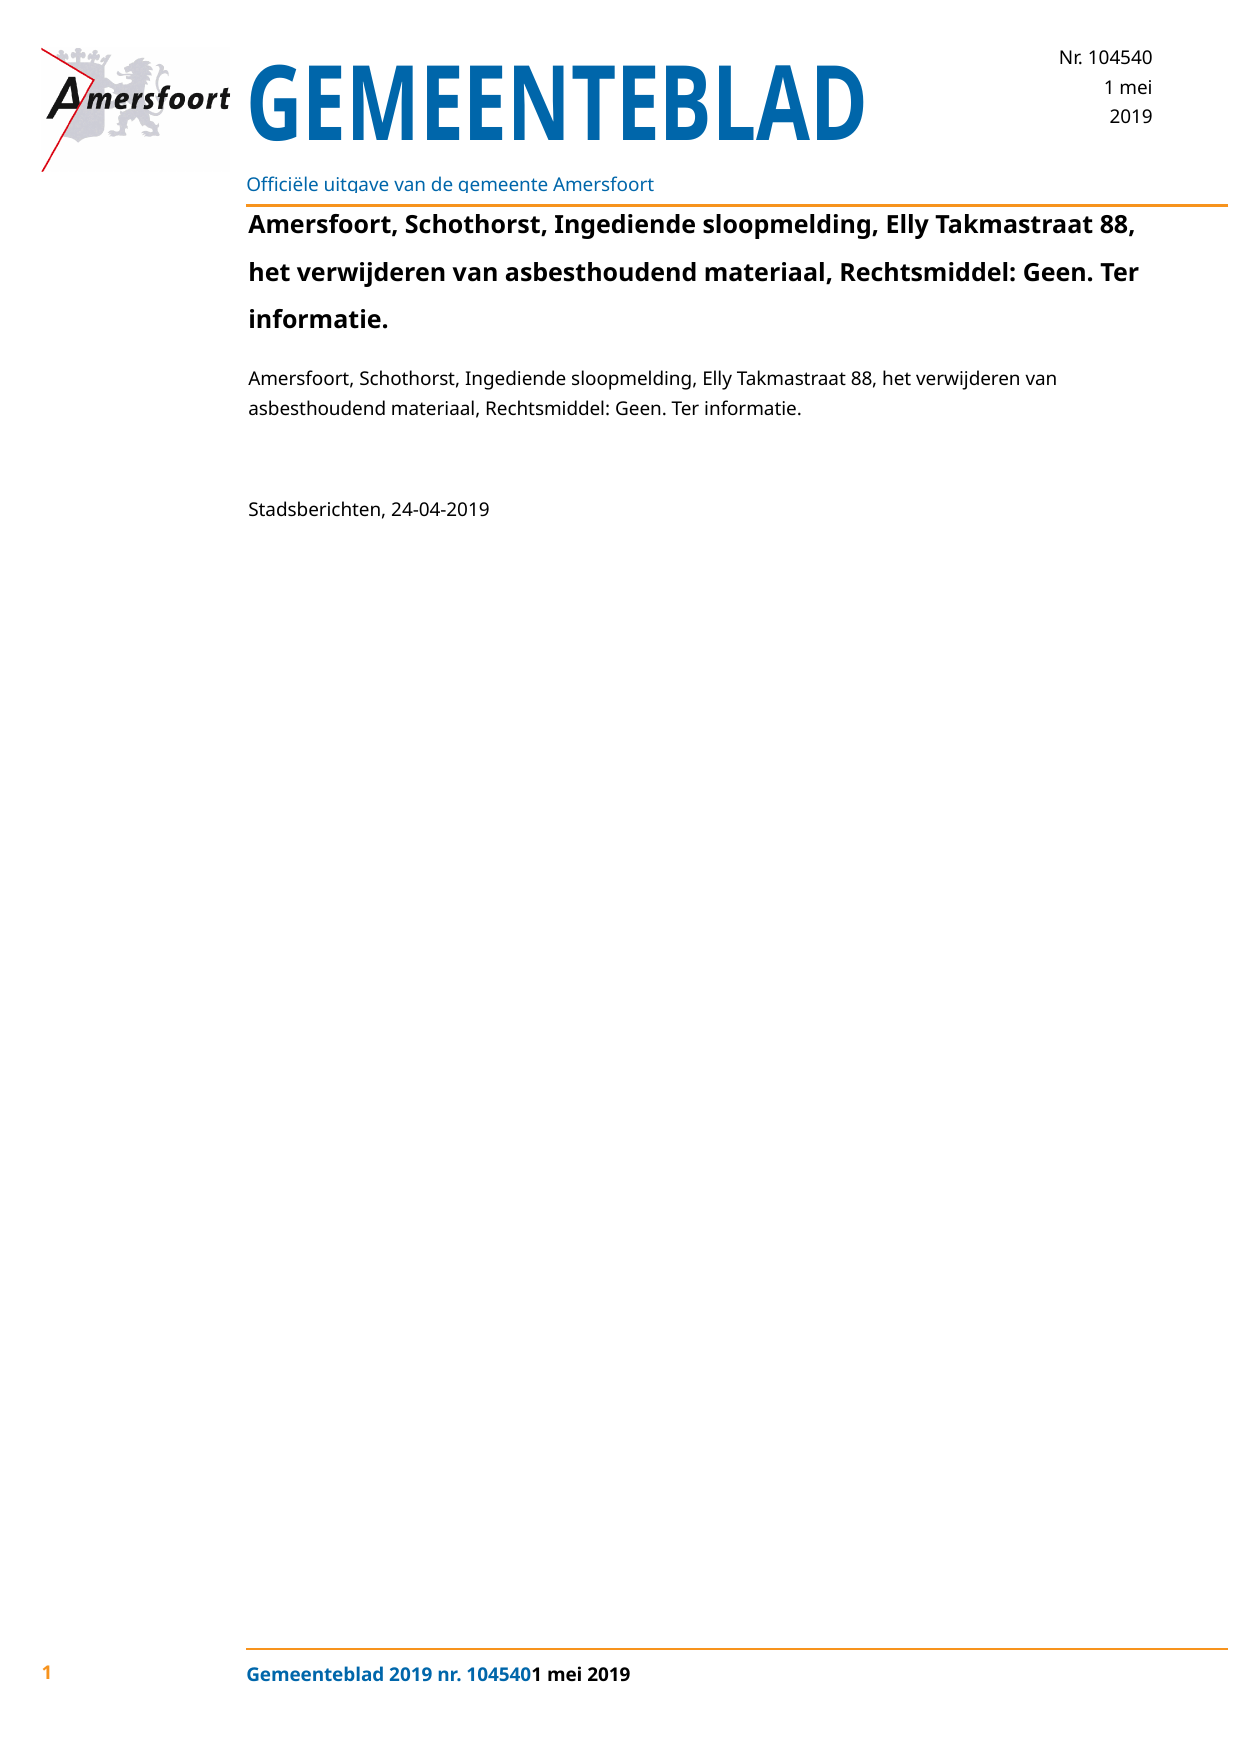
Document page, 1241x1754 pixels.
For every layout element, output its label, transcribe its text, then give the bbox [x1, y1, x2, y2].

text Stadsberichten, 24-04-2019 [248, 496, 1152, 522]
picture [41, 47, 231, 172]
text Amersfoort, Schothorst, Ingediende sloopmelding, Elly Takmastraat 88, het verwijderen van asbesthoudend materiaal, Rechtsmiddel: Geen. Ter informatie. [248, 366, 1152, 421]
text Amersfoort, Schothorst, Ingediende sloopmelding, Elly Takmastraat 88, het verwijderen van asbesthoudend materiaal, Rechtsmiddel: Geen. Ter informatie. [248, 207, 1152, 336]
